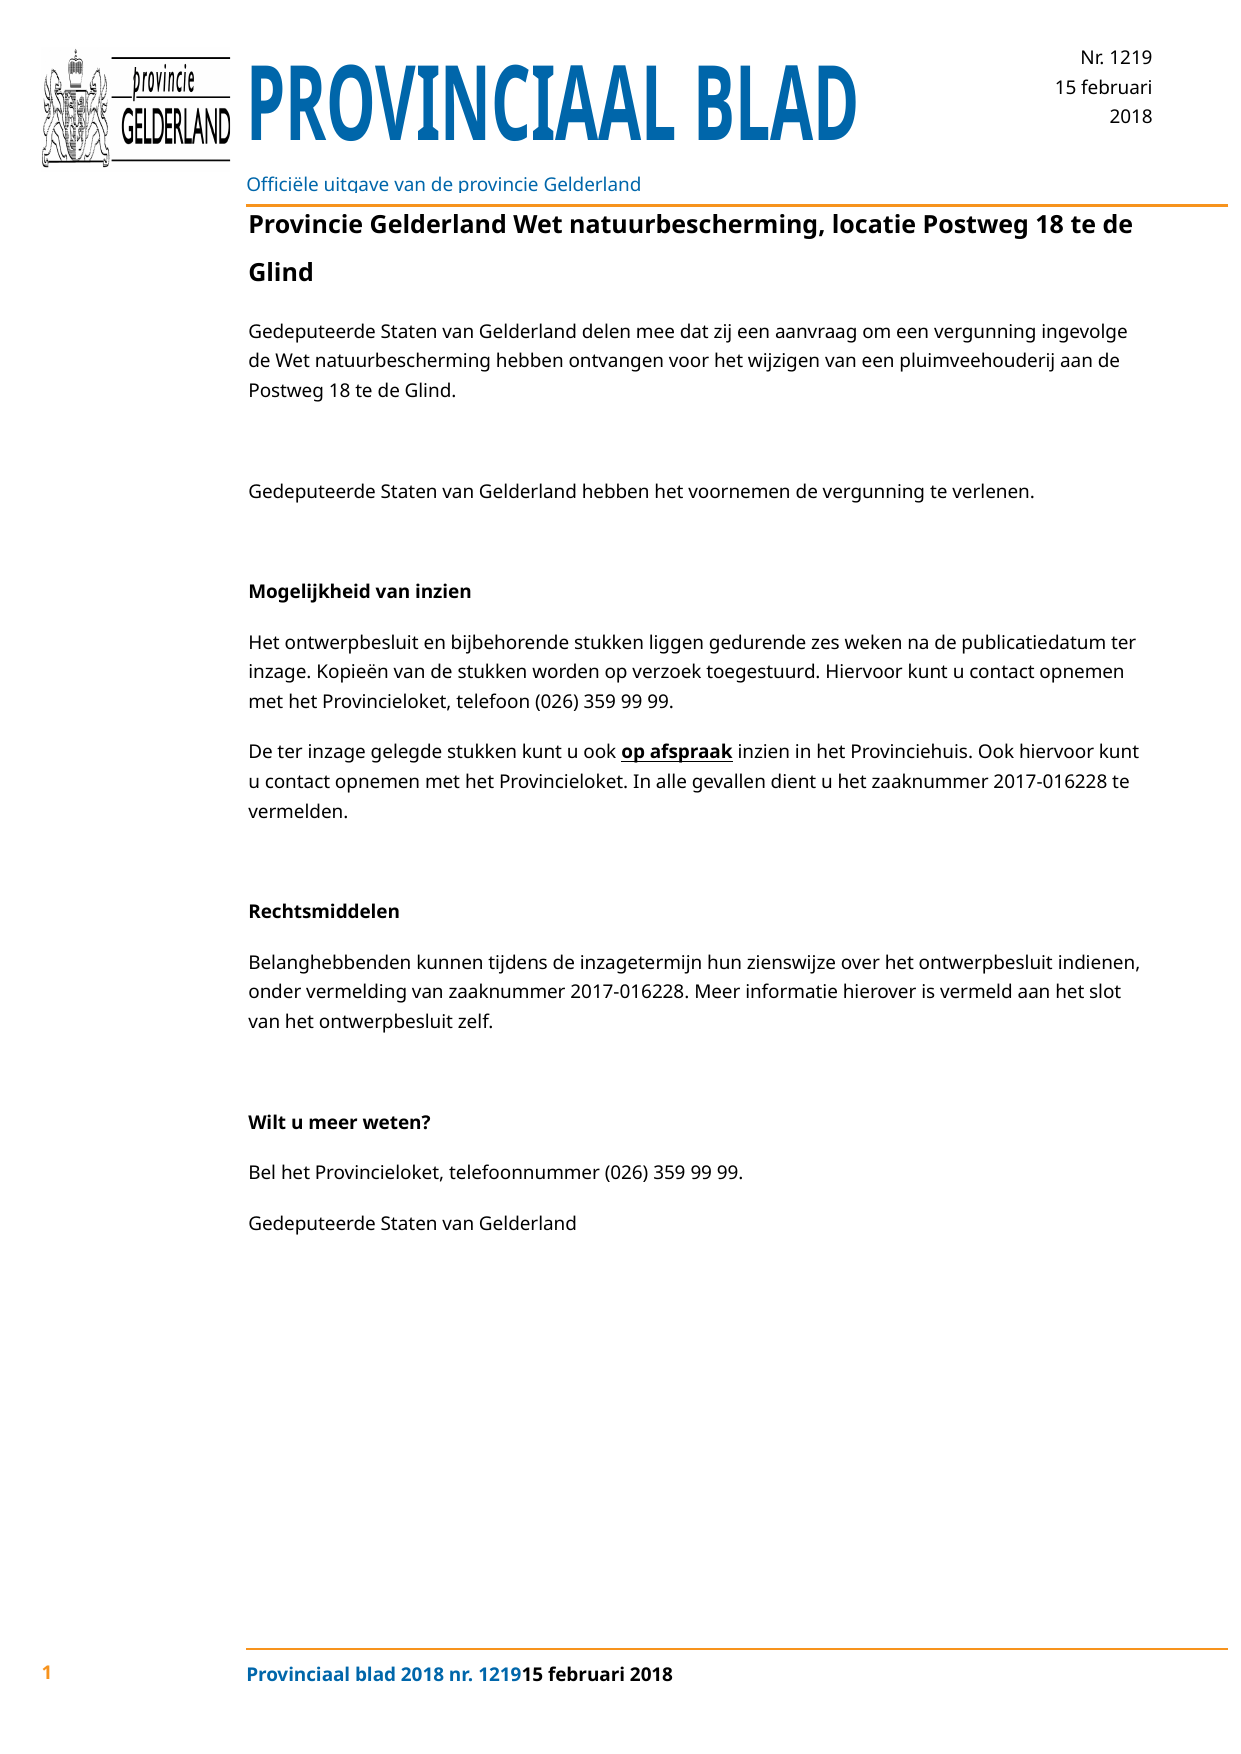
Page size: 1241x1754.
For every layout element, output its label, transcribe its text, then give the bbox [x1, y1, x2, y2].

text Mogelijkheid van inzien [248, 579, 1152, 604]
text Provincie Gelderland Wet natuurbescherming, locatie Postweg 18 te de Glind [248, 207, 1152, 288]
text Wilt u meer weten? [248, 1109, 1152, 1135]
text Rechtsmiddelen [248, 899, 1152, 924]
text Bel het Provincieloket, telefoonnummer (026) 359 99 99. [248, 1159, 1152, 1185]
text Gedeputeerde Staten van Gelderland hebben het voornemen de vergunning te verlenen. [248, 478, 1152, 504]
text Belanghebbenden kunnen tijdens de inzagetermijn hun zienswijze over het ontwerpbesluit indienen, onder vermelding van zaaknummer 2017-016228. Meer informatie hierover is vermeld aan het slot van het ontwerpbesluit zelf. [248, 949, 1152, 1034]
text Gedeputeerde Staten van Gelderland [248, 1210, 1152, 1236]
picture [41, 47, 231, 172]
text De ter inzage gelegde stukken kunt u ook op afspraak inzien in het Provinciehuis. Ook hiervoor kunt u contact opnemen met het Provincieloket. In alle gevallen dient u het zaaknummer 2017-016228 te vermelden. [248, 739, 1152, 824]
text Gedeputeerde Staten van Gelderland delen mee dat zij een aanvraag om een vergunning ingevolge de Wet natuurbescherming hebben ontvangen voor het wijzigen van een pluimveehouderij aan de Postweg 18 te de Glind. [248, 318, 1152, 403]
text Het ontwerpbesluit en bijbehorende stukken liggen gedurende zes weken na de publicatiedatum ter inzage. Kopieën van de stukken worden op verzoek toegestuurd. Hiervoor kunt u contact opnemen met het Provincieloket, telefoon (026) 359 99 99. [248, 629, 1152, 714]
